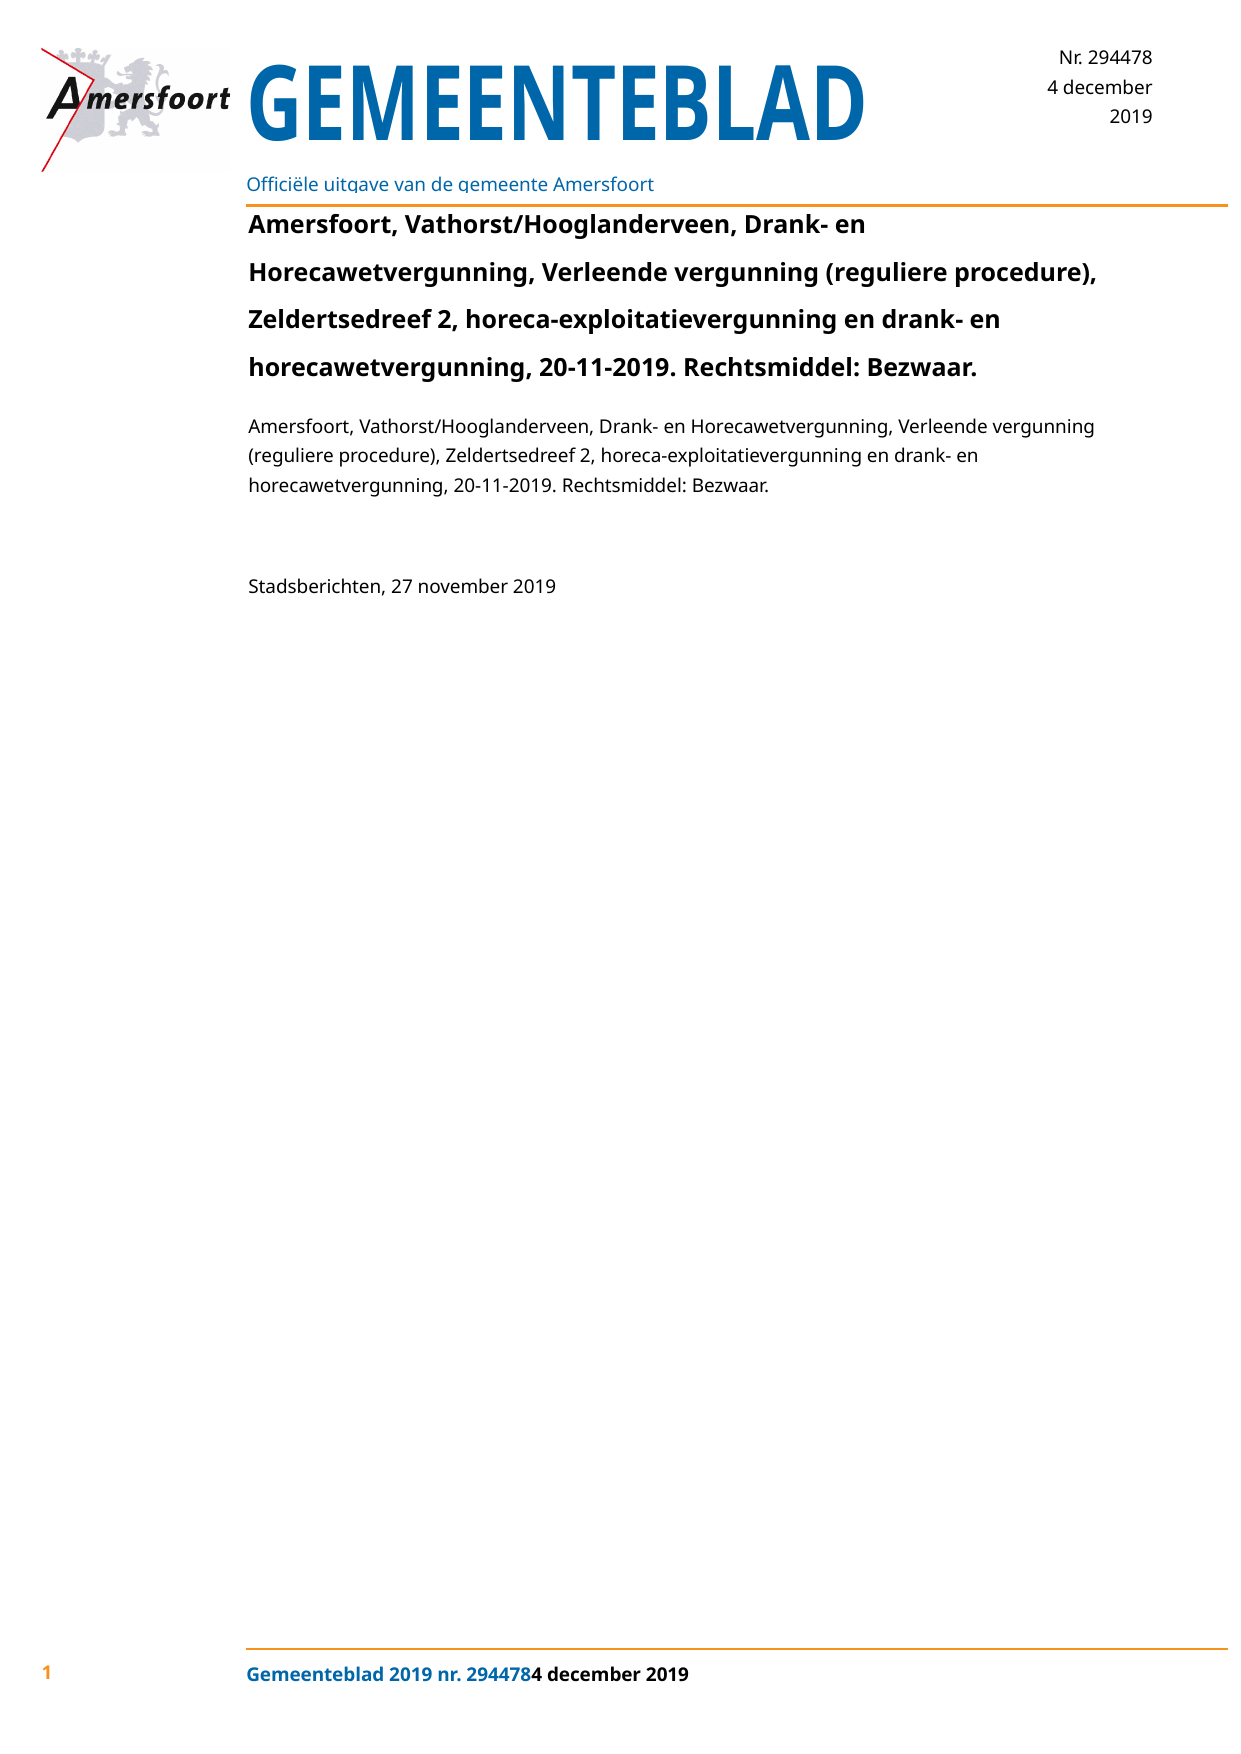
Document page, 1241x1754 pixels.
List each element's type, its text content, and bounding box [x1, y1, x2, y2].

text Stadsberichten, 27 november 2019 [248, 573, 1152, 599]
text Amersfoort, Vathorst/Hooglanderveen, Drank- en Horecawetvergunning, Verleende vergunning (reguliere procedure), Zeldertsedreef 2, horeca-exploitatievergunning en drank- en horecawetvergunning, 20-11-2019. Rechtsmiddel: Bezwaar. [248, 413, 1152, 498]
text Amersfoort, Vathorst/Hooglanderveen, Drank- en Horecawetvergunning, Verleende vergunning (reguliere procedure), Zeldertsedreef 2, horeca-exploitatievergunning en drank- en horecawetvergunning, 20-11-2019. Rechtsmiddel: Bezwaar. [248, 207, 1152, 384]
picture [41, 47, 231, 172]
